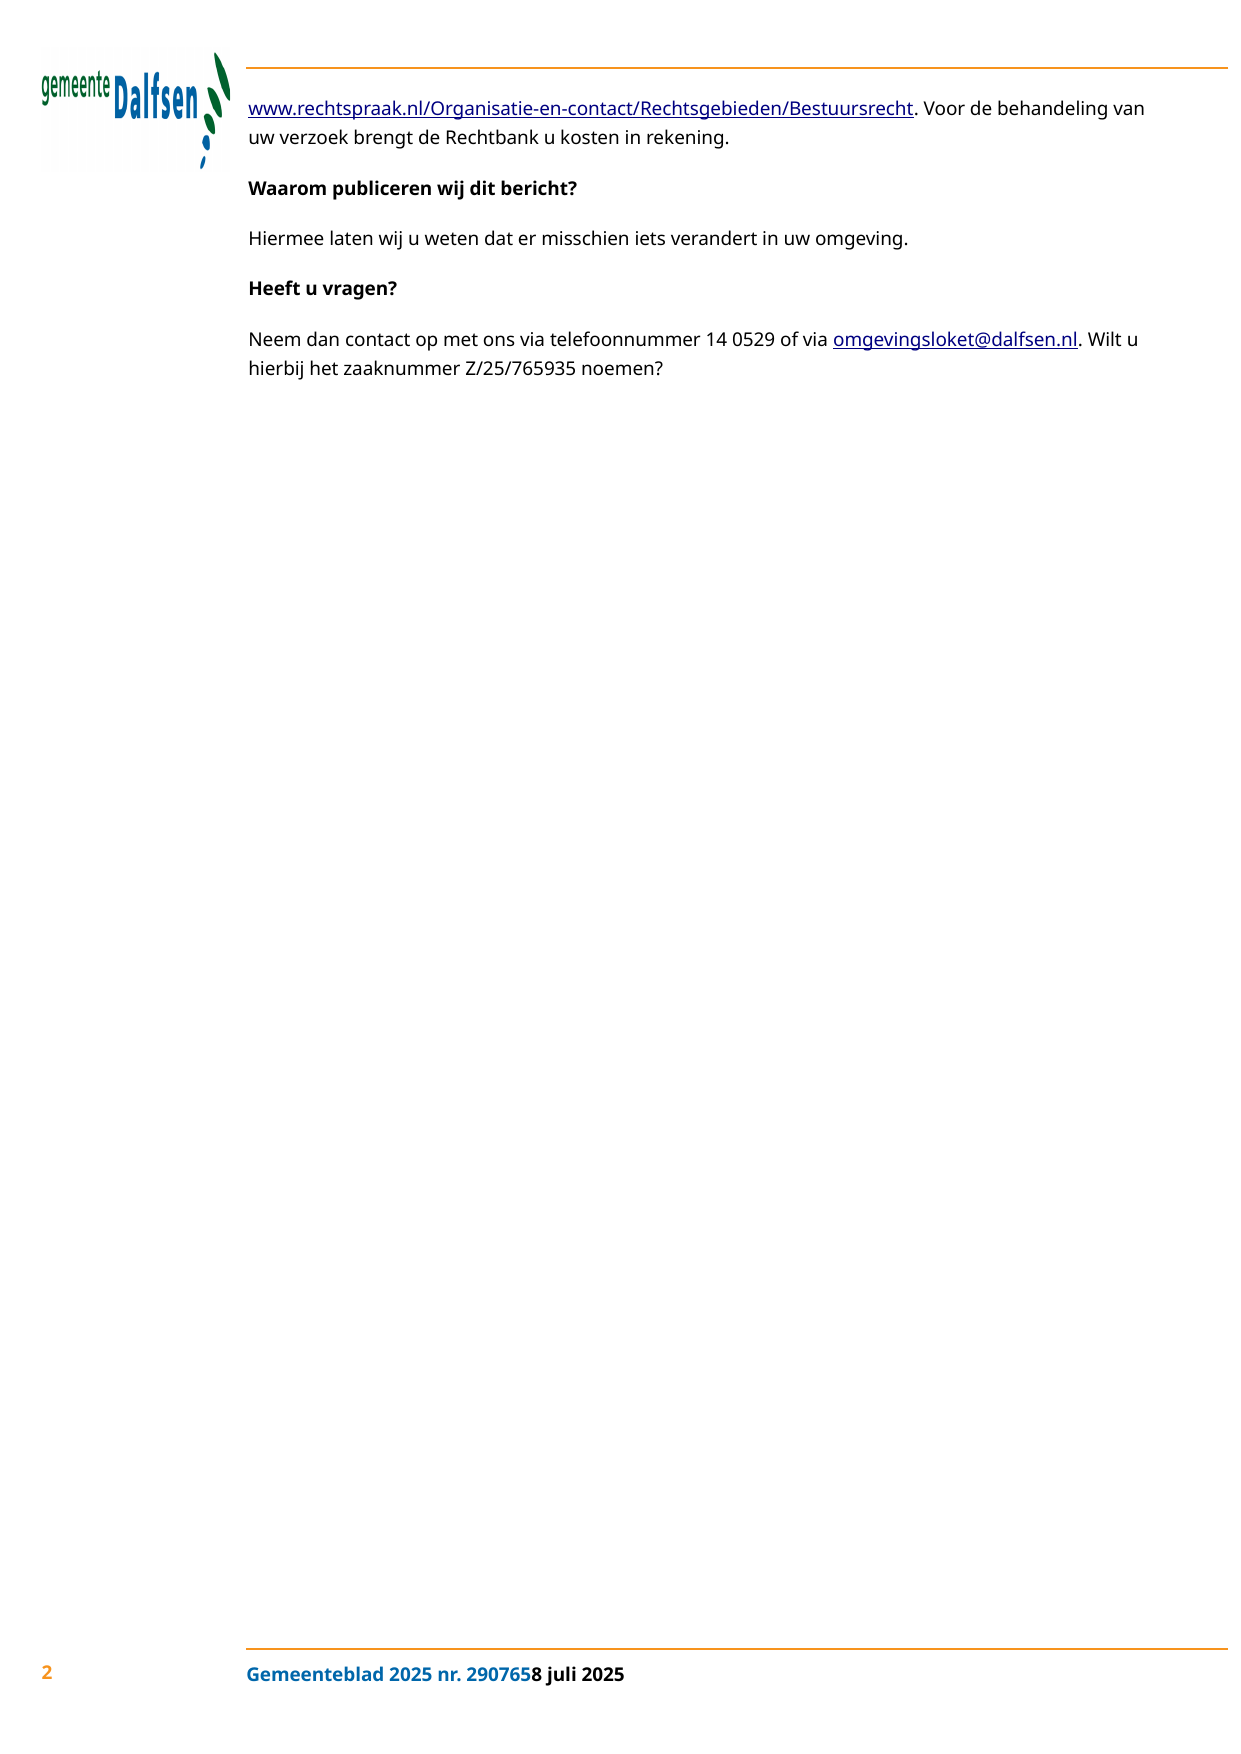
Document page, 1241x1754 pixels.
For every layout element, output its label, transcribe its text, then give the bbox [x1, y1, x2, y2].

text Neem dan contact op met ons via telefoonnummer 14 0529 of via omgevingsloket@dalfsen.nl. Wilt u hierbij het zaaknummer Z/25/765935 noemen? [248, 326, 1152, 381]
text www.rechtspraak.nl/Organisatie-en-contact/Rechtsgebieden/Bestuursrecht. Voor de behandeling van uw verzoek brengt de Rechtbank u kosten in rekening. [248, 95, 1152, 150]
text Waarom publiceren wij dit bericht? [248, 175, 1152, 201]
text Hiermee laten wij u weten dat er misschien iets verandert in uw omgeving. [248, 225, 1152, 251]
picture [41, 47, 231, 172]
text Heeft u vragen? [248, 276, 1152, 301]
